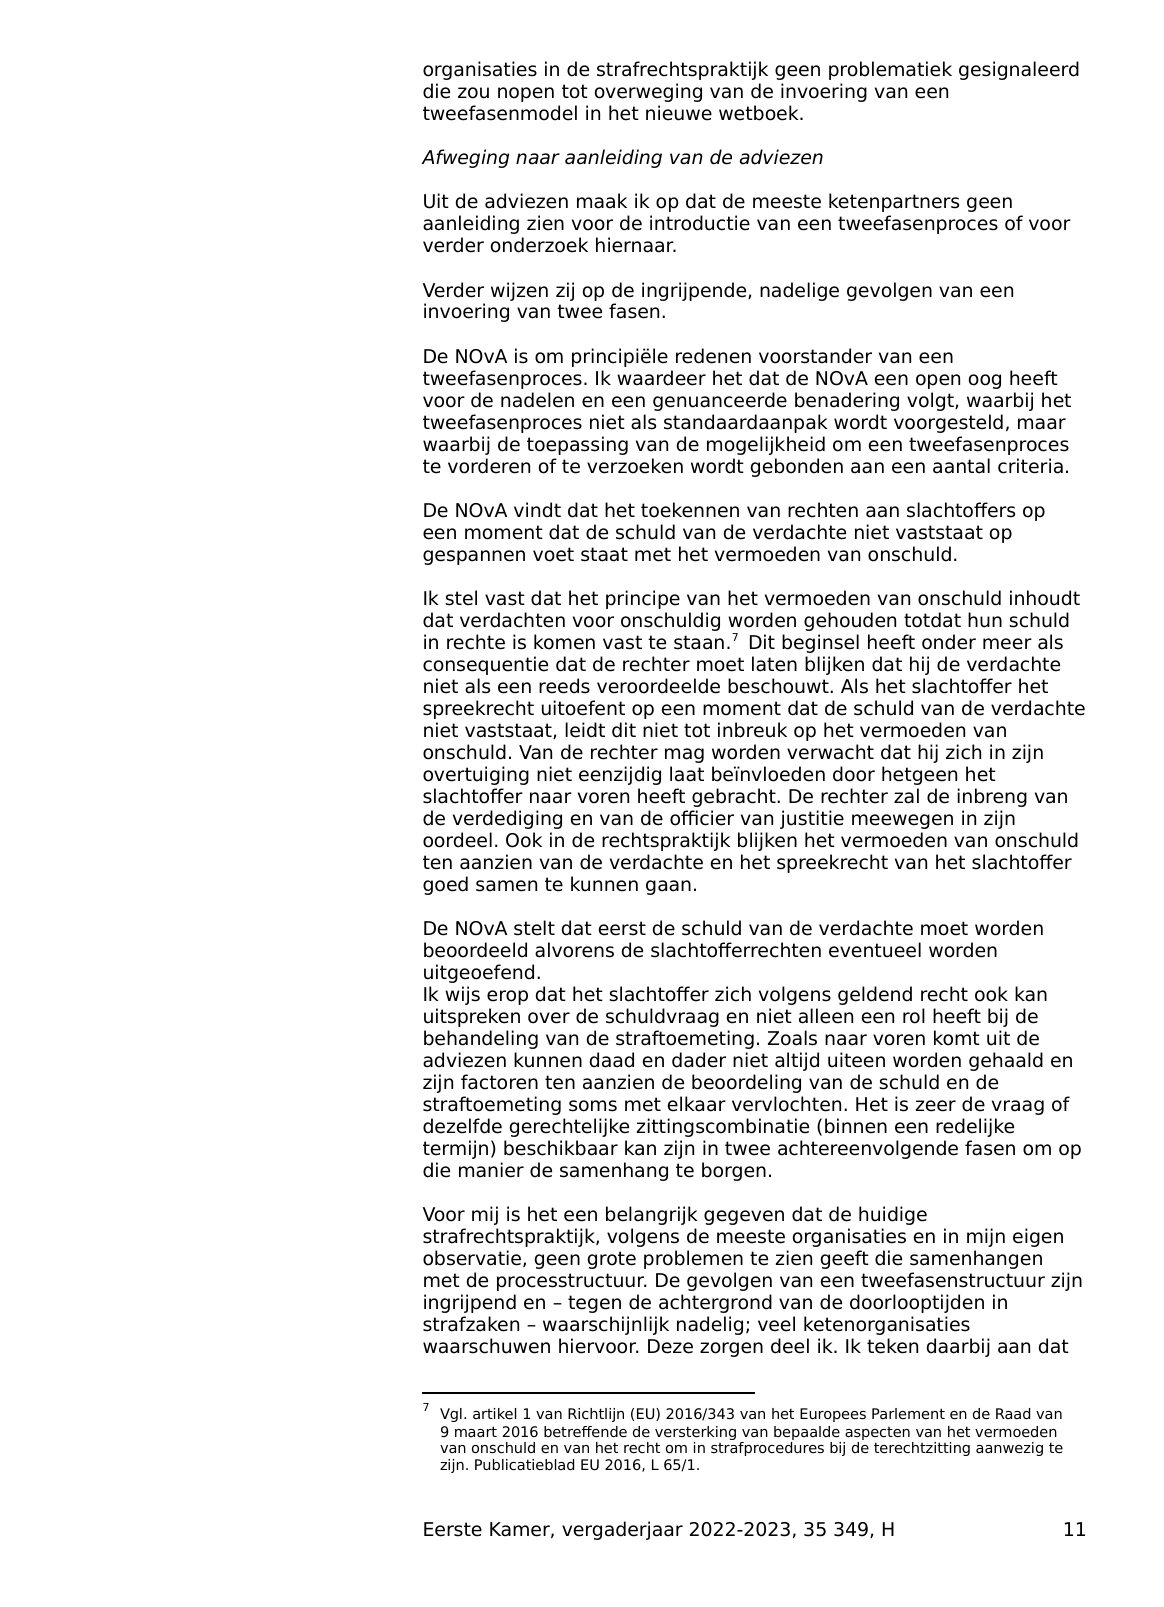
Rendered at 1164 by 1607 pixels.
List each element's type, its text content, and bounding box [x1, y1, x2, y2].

text Verder wijzen zij op de ingrijpende, nadelige gevolgen van een invoering van twee fasen. [422, 279, 1087, 323]
text Vgl. artikel 1 van Richtlijn (EU) 2016/343 van het Europees Parlement en de Raad van 9 maart 2016 betreffende de versterking van bepaalde aspecten van het vermoeden van onschuld en van het recht om in strafprocedures bij de terechtzitting aanwezig te zijn. Publicatieblad EU 2016, L 65/1. [422, 1402, 1087, 1474]
text De NOvA is om principiële redenen voorstander van een tweefasenproces. Ik waardeer het dat de NOvA een open oog heeft voor de nadelen en een genuanceerde benadering volgt, waarbij het tweefasenproces niet als standaardaanpak wordt voorgesteld, maar waarbij de toepassing van de mogelijkheid om een tweefasenproces te vorderen of te verzoeken wordt gebonden aan een aantal criteria. [422, 346, 1087, 477]
text De NOvA stelt dat eerst de schuld van de verdachte moet worden beoordeeld alvorens de slachtofferrechten eventueel worden uitgeoefend. [422, 918, 1087, 984]
text Uit de adviezen maak ik op dat de meeste ketenpartners geen aanleiding zien voor de introductie van een tweefasenproces of voor verder onderzoek hiernaar. [422, 191, 1087, 257]
text Voor mij is het een belangrijk gegeven dat de huidige strafrechtspraktijk, volgens de meeste organisaties en in mijn eigen observatie, geen grote problemen te zien geeft die samenhangen met de processtructuur. De gevolgen van een tweefasenstructuur zijn ingrijpend en – tegen de achtergrond van de doorlooptijden in strafzaken – waarschijnlijk nadelig; veel ketenorganisaties waarschuwen hiervoor. Deze zorgen deel ik. Ik teken daarbij aan dat [422, 1204, 1087, 1357]
text Ik stel vast dat het principe van het vermoeden van onschuld inhoudt dat verdachten voor onschuldig worden gehouden totdat hun schuld in rechte is komen vast te staan. Dit beginsel heeft onder meer als consequentie dat de rechter moet laten blijken dat hij de verdachte niet als een reeds veroordeelde beschouwt. Als het slachtoffer het spreekrecht uitoefent op een moment dat de schuld van de verdachte niet vaststaat, leidt dit niet tot inbreuk op het vermoeden van onschuld. Van de rechter mag worden verwacht dat hij zich in zijn overtuiging niet eenzijdig laat beïnvloeden door hetgeen het slachtoffer naar voren heeft gebracht. De rechter zal de inbreng van de verdediging en van de officier van justitie meewegen in zijn oordeel. Ook in de rechtspraktijk blijken het vermoeden van onschuld ten aanzien van de verdachte en het spreekrecht van het slachtoffer goed samen te kunnen gaan. [422, 588, 1087, 896]
text De NOvA vindt dat het toekennen van rechten aan slachtoffers op een moment dat de schuld van de verdachte niet vaststaat op gespannen voet staat met het vermoeden van onschuld. [422, 500, 1087, 566]
subtitle Afweging naar aanleiding van de adviezen [422, 147, 1087, 169]
text organisaties in de strafrechtspraktijk geen problematiek gesignaleerd die zou nopen tot overweging van de invoering van een tweefasenmodel in het nieuwe wetboek. [422, 59, 1087, 125]
text Ik wijs erop dat het slachtoffer zich volgens geldend recht ook kan uitspreken over de schuldvraag en niet alleen een rol heeft bij de behandeling van de straftoemeting. Zoals naar voren komt uit de adviezen kunnen daad en dader niet altijd uiteen worden gehaald en zijn factoren ten aanzien de beoordeling van de schuld en de straftoemeting soms met elkaar vervlochten. Het is zeer de vraag of dezelfde gerechtelijke zittingscombinatie (binnen een redelijke termijn) beschikbaar kan zijn in twee achtereenvolgende fasen om op die manier de samenhang te borgen. [422, 984, 1087, 1181]
